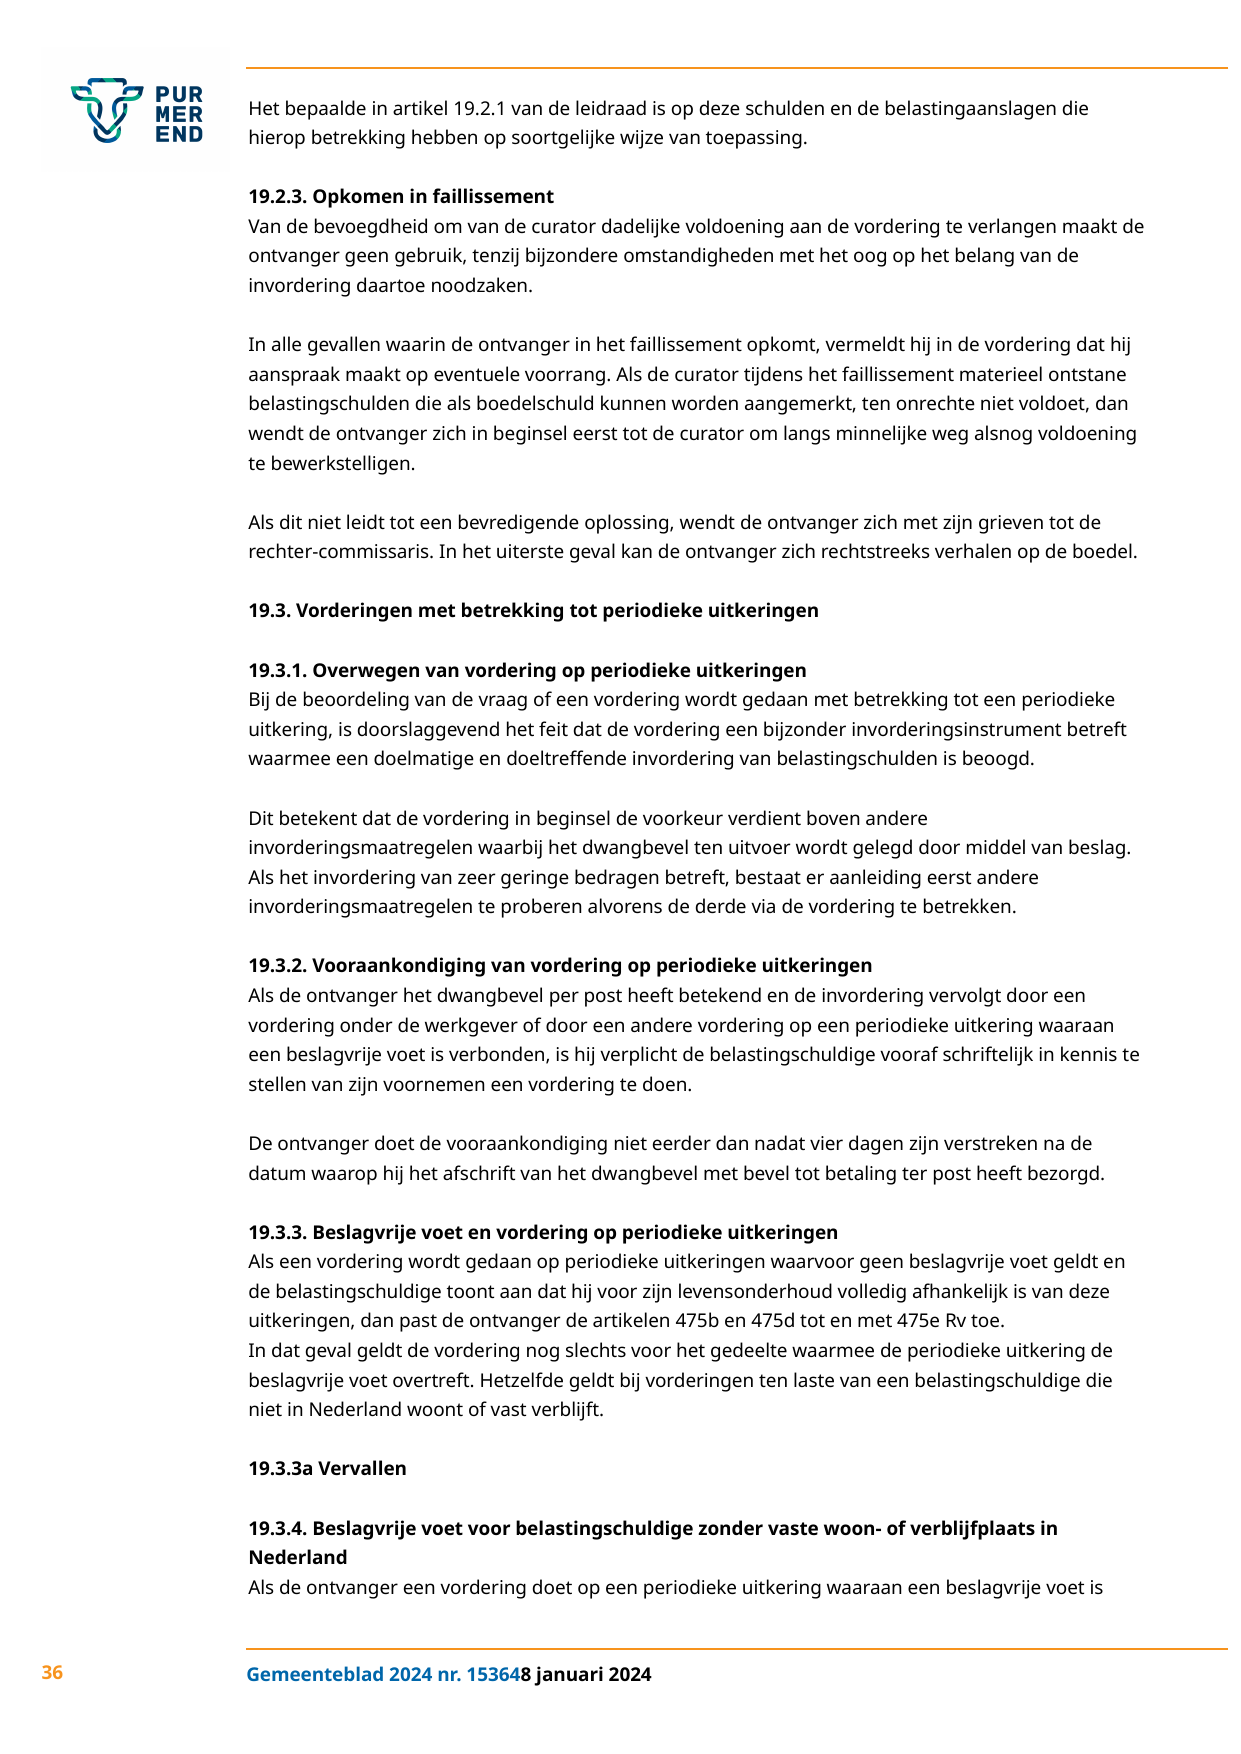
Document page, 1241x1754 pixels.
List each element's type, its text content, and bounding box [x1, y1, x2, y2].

text Als de ontvanger een vordering doet op een periodieke uitkering waaraan een beslagvrije voet is [248, 1574, 1152, 1600]
text 19.3.3. Beslagvrije voet en vordering op periodieke uitkeringen [248, 1219, 1152, 1245]
picture [41, 47, 231, 172]
text Bij de beoordeling van de vraag of een vordering wordt gedaan met betrekking tot een periodieke uitkering, is doorslaggevend het feit dat de vordering een bijzonder invorderingsinstrument betreft waarmee een doelmatige en doeltreffende invordering van belastingschulden is beoogd. [248, 686, 1152, 771]
text 19.3.1. Overwegen van vordering op periodieke uitkeringen [248, 657, 1152, 683]
text Als een vordering wordt gedaan op periodieke uitkeringen waarvoor geen beslagvrije voet geldt en de belastingschuldige toont aan dat hij voor zijn levensonderhoud volledig afhankelijk is van deze uitkeringen, dan past de ontvanger de artikelen 475b en 475d tot en met 475e Rv toe. [248, 1248, 1152, 1333]
text In dat geval geldt de vordering nog slechts voor het gedeelte waarmee de periodieke uitkering de beslagvrije voet overtreft. Hetzelfde geldt bij vorderingen ten laste van een belastingschuldige die niet in Nederland woont of vast verblijft. [248, 1337, 1152, 1422]
text Van de bevoegdheid om van de curator dadelijke voldoening aan de vordering te verlangen maakt de ontvanger geen gebruik, tenzij bijzondere omstandigheden met het oog op het belang van de invordering daartoe noodzaken. [248, 213, 1152, 298]
text 19.3.2. Vooraankondiging van vordering op periodieke uitkeringen [248, 953, 1152, 978]
text Het bepaalde in artikel 19.2.1 van de leidraad is op deze schulden en de belastingaanslagen die hierop betrekking hebben op soortgelijke wijze van toepassing. [248, 95, 1152, 150]
text Als de ontvanger het dwangbevel per post heeft betekend en de invordering vervolgt door een vordering onder de werkgever of door een andere vordering op een periodieke uitkering waaraan een beslagvrije voet is verbonden, is hij verplicht de belastingschuldige vooraf schriftelijk in kennis te stellen van zijn voornemen een vordering te doen. [248, 982, 1152, 1097]
text 19.3.3a Vervallen [248, 1456, 1152, 1481]
text 19.3.4. Beslagvrije voet voor belastingschuldige zonder vaste woon- of verblijfplaats in Nederland [248, 1515, 1152, 1570]
text De ontvanger doet de vooraankondiging niet eerder dan nadat vier dagen zijn verstreken na de datum waarop hij het afschrift van het dwangbevel met bevel tot betaling ter post heeft bezorgd. [248, 1130, 1152, 1186]
text Dit betekent dat de vordering in beginsel de voorkeur verdient boven andere invorderingsmaatregelen waarbij het dwangbevel ten uitvoer wordt gelegd door middel van beslag. Als het invordering van zeer geringe bedragen betreft, bestaat er aanleiding eerst andere invorderingsmaatregelen te proberen alvorens de derde via de vordering te betrekken. [248, 805, 1152, 919]
text 19.2.3. Opkomen in faillissement [248, 183, 1152, 209]
text In alle gevallen waarin de ontvanger in het faillissement opkomt, vermeldt hij in de vordering dat hij aanspraak maakt op eventuele voorrang. Als de curator tijdens het faillissement materieel ontstane belastingschulden die als boedelschuld kunnen worden aangemerkt, ten onrechte niet voldoet, dan wendt de ontvanger zich in beginsel eerst tot de curator om langs minnelijke weg alsnog voldoening te bewerkstelligen. [248, 331, 1152, 476]
text 19.3. Vorderingen met betrekking tot periodieke uitkeringen [248, 598, 1152, 623]
text Als dit niet leidt tot een bevredigende oplossing, wendt de ontvanger zich met zijn grieven tot de rechter-commissaris. In het uiterste geval kan de ontvanger zich rechtstreeks verhalen op de boedel. [248, 509, 1152, 564]
